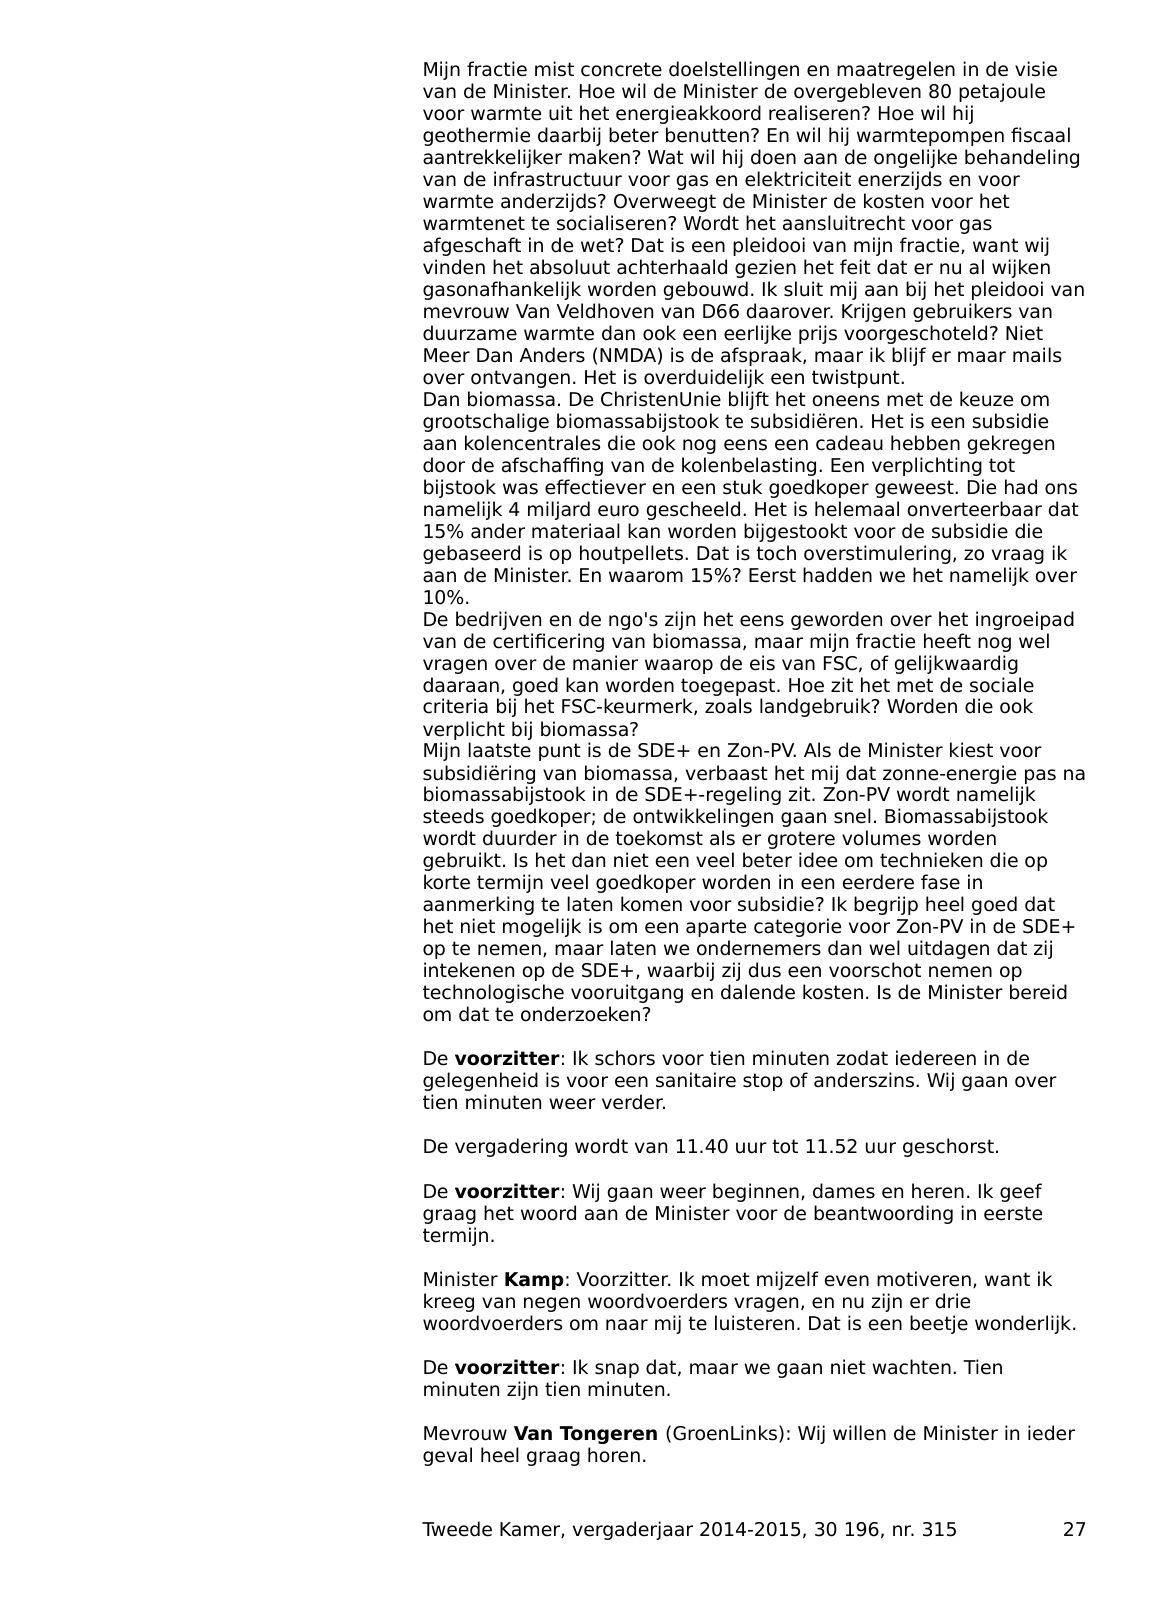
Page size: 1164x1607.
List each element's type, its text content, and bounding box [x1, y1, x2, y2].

text De bedrijven en de ngo's zijn het eens geworden over het ingroeipad van de certificering van biomassa, maar mijn fractie heeft nog wel vragen over de manier waarop de eis van FSC, of gelijkwaardig daaraan, goed kan worden toegepast. Hoe zit het met de sociale criteria bij het FSC-keurmerk, zoals landgebruik? Worden die ook verplicht bij biomassa? [422, 608, 1087, 740]
text Minister Kamp: Voorzitter. Ik moet mijzelf even motiveren, want ik kreeg van negen woordvoerders vragen, en nu zijn er drie woordvoerders om naar mij te luisteren. Dat is een beetje wonderlijk. [422, 1269, 1087, 1335]
text Mevrouw Van Tongeren (GroenLinks): Wij willen de Minister in ieder geval heel graag horen. [422, 1423, 1087, 1467]
text De voorzitter: Wij gaan weer beginnen, dames en heren. Ik geef graag het woord aan de Minister voor de beantwoording in eerste termijn. [422, 1181, 1087, 1247]
text De voorzitter: Ik schors voor tien minuten zodat iedereen in de gelegenheid is voor een sanitaire stop of anderszins. Wij gaan over tien minuten weer verder. [422, 1048, 1087, 1114]
text Dan biomassa. De ChristenUnie blijft het oneens met de keuze om grootschalige biomassabijstook te subsidiëren. Het is een subsidie aan kolencentrales die ook nog eens een cadeau hebben gekregen door de afschaffing van de kolenbelasting. Een verplichting tot bijstook was effectiever en een stuk goedkoper geweest. Die had ons namelijk 4 miljard euro gescheeld. Het is helemaal onverteerbaar dat 15% ander materiaal kan worden bijgestookt voor de subsidie die gebaseerd is op houtpellets. Dat is toch overstimulering, zo vraag ik aan de Minister. En waarom 15%? Eerst hadden we het namelijk over 10%. [422, 389, 1087, 608]
text Mijn laatste punt is de SDE+ en Zon-PV. Als de Minister kiest voor subsidiëring van biomassa, verbaast het mij dat zonne-energie pas na biomassabijstook in de SDE+-regeling zit. Zon-PV wordt namelijk steeds goedkoper; de ontwikkelingen gaan snel. Biomassabijstook wordt duurder in de toekomst als er grotere volumes worden gebruikt. Is het dan niet een veel beter idee om technieken die op korte termijn veel goedkoper worden in een eerdere fase in aanmerking te laten komen voor subsidie? Ik begrijp heel goed dat het niet mogelijk is om een aparte categorie voor Zon-PV in de SDE+ op te nemen, maar laten we ondernemers dan wel uitdagen dat zij intekenen op de SDE+, waarbij zij dus een voorschot nemen op technologische vooruitgang en dalende kosten. Is de Minister bereid om dat te onderzoeken? [422, 740, 1087, 1026]
text De voorzitter: Ik snap dat, maar we gaan niet wachten. Tien minuten zijn tien minuten. [422, 1357, 1087, 1401]
text Mijn fractie mist concrete doelstellingen en maatregelen in de visie van de Minister. Hoe wil de Minister de overgebleven 80 petajoule voor warmte uit het energieakkoord realiseren? Hoe wil hij geothermie daarbij beter benutten? En wil hij warmtepompen fiscaal aantrekkelijker maken? Wat wil hij doen aan de ongelijke behandeling van de infrastructuur voor gas en elektriciteit enerzijds en voor warmte anderzijds? Overweegt de Minister de kosten voor het warmtenet te socialiseren? Wordt het aansluitrecht voor gas afgeschaft in de wet? Dat is een pleidooi van mijn fractie, want wij vinden het absoluut achterhaald gezien het feit dat er nu al wijken gasonafhankelijk worden gebouwd. Ik sluit mij aan bij het pleidooi van mevrouw Van Veldhoven van D66 daarover. Krijgen gebruikers van duurzame warmte dan ook een eerlijke prijs voorgeschoteld? Niet Meer Dan Anders (NMDA) is de afspraak, maar ik blijf er maar mails over ontvangen. Het is overduidelijk een twistpunt. [422, 59, 1087, 389]
text De vergadering wordt van 11.40 uur tot 11.52 uur geschorst. [422, 1136, 1087, 1158]
